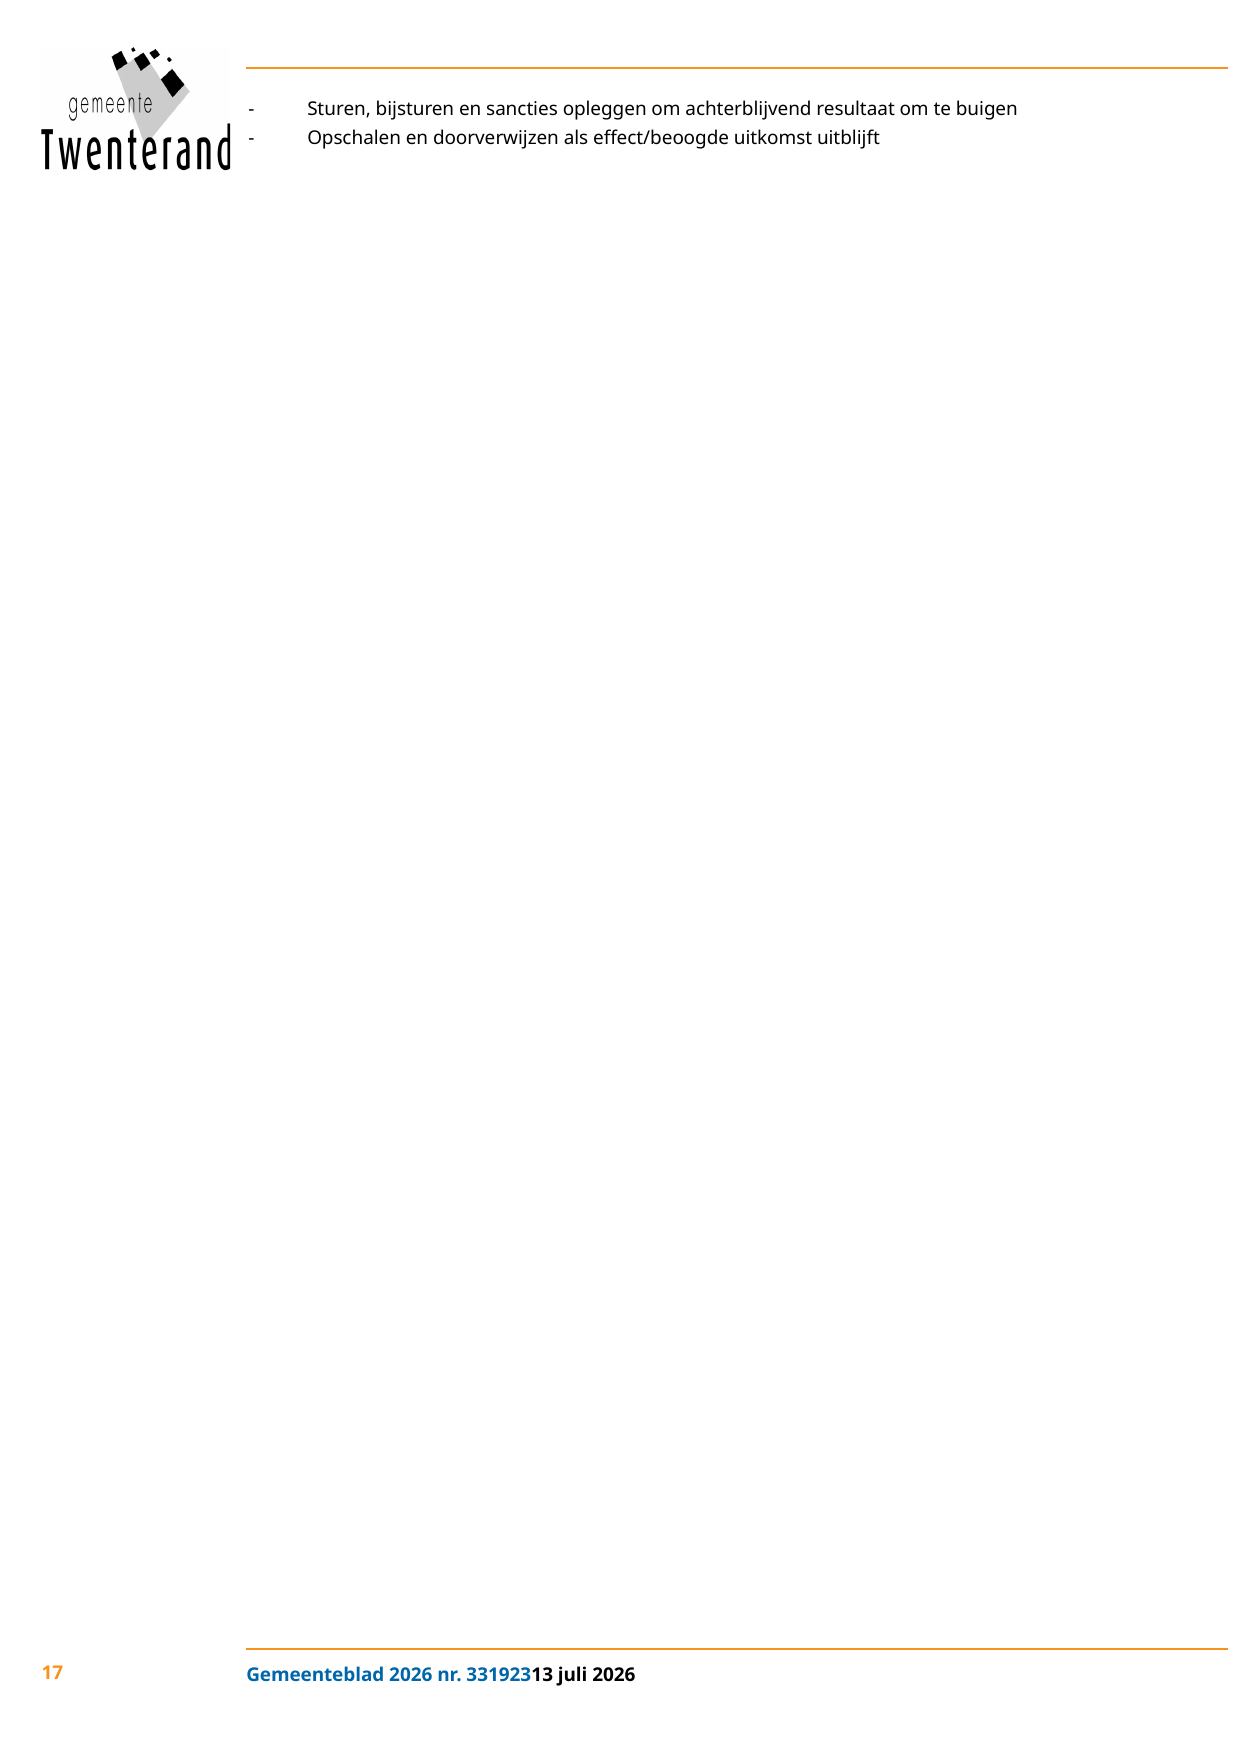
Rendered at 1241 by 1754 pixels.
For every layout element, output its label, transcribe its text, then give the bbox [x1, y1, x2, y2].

list Sturen, bijsturen en sancties opleggen om achterblijvend resultaat om te buigen [248, 95, 1152, 121]
list Opschalen en doorverwijzen als effect/beoogde uitkomst uitblijft [248, 124, 1152, 150]
picture [41, 47, 231, 172]
